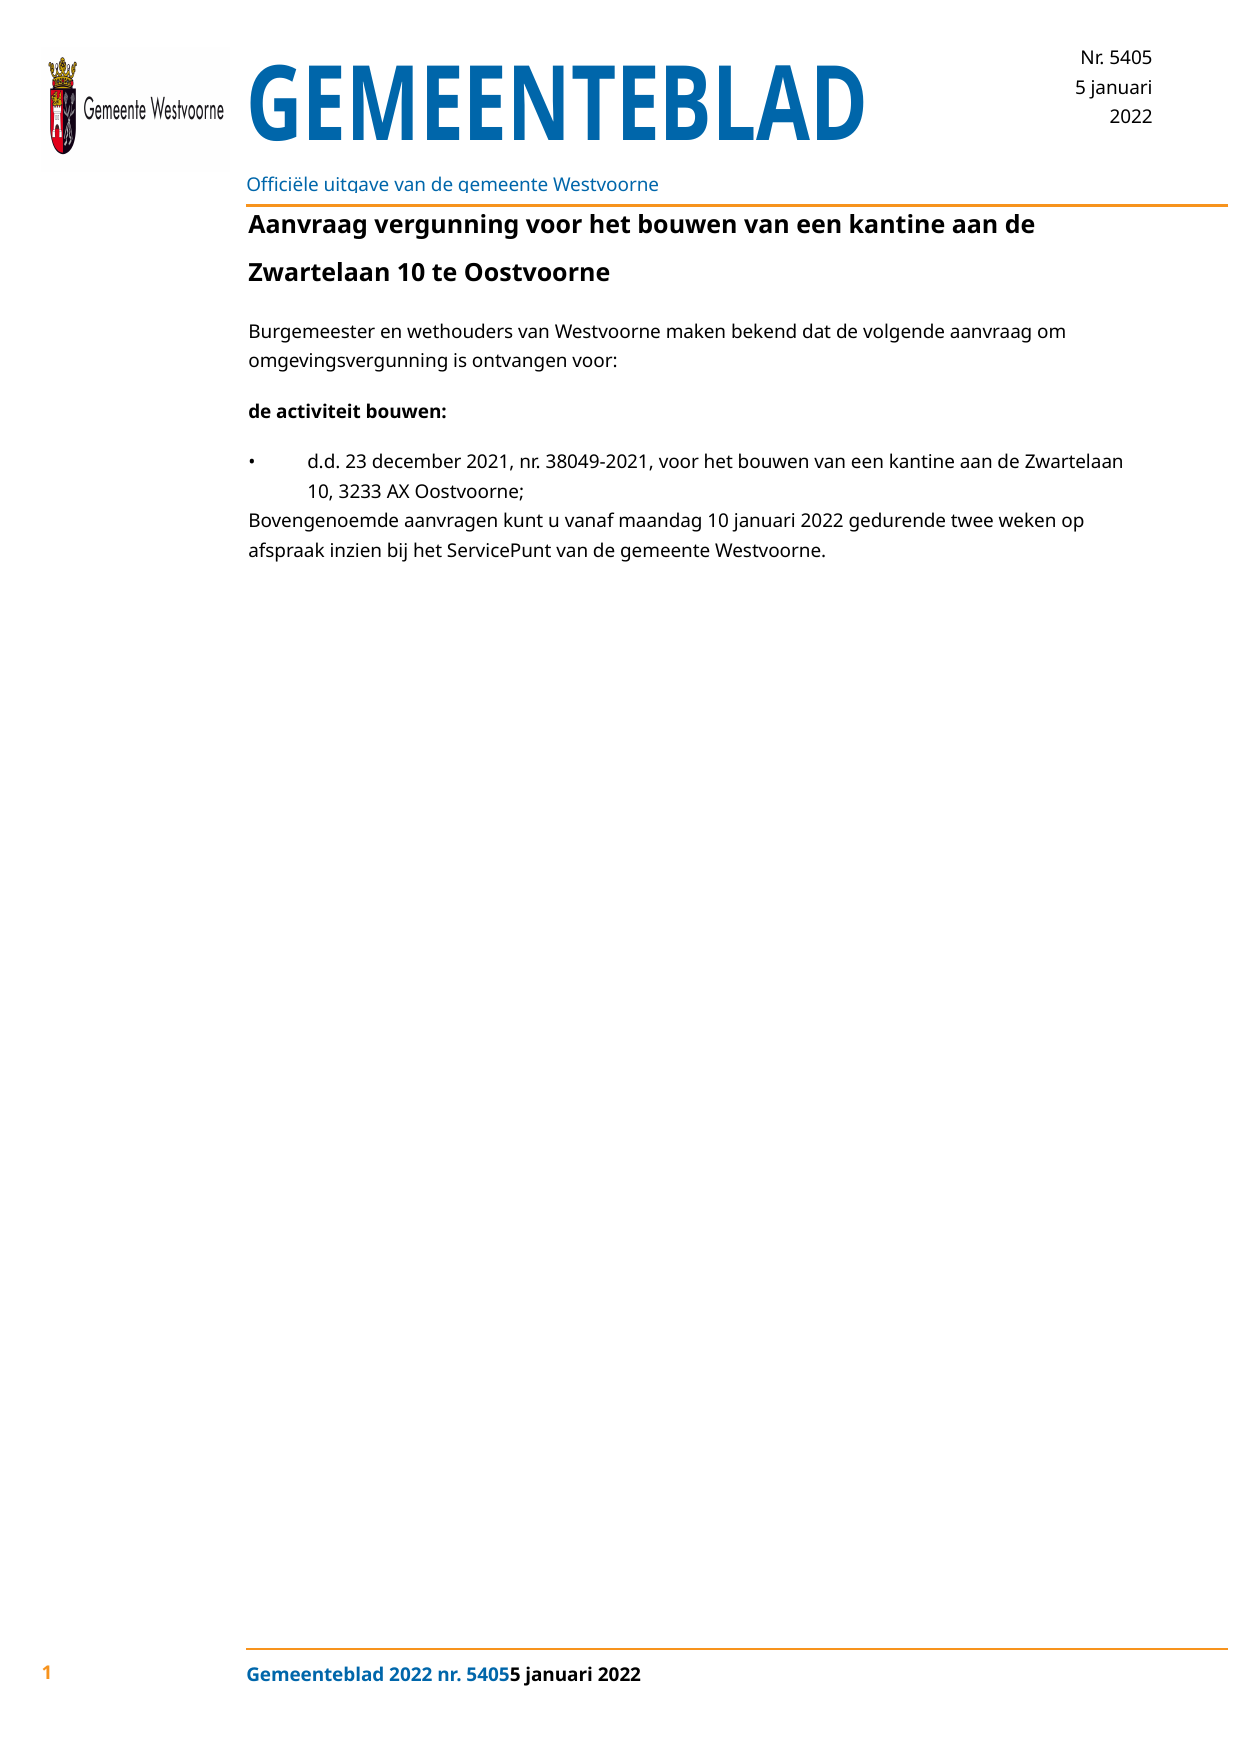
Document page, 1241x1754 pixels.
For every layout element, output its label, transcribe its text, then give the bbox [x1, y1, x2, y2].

list d.d. 23 december 2021, nr. 38049-2021, voor het bouwen van een kantine aan de Zwartelaan 10, 3233 AX Oostvoorne; [248, 448, 1152, 504]
text Burgemeester en wethouders van Westvoorne maken bekend dat de volgende aanvraag om omgevingsvergunning is ontvangen voor: [248, 318, 1152, 373]
picture [41, 47, 231, 172]
text de activiteit bouwen: [248, 398, 1152, 424]
text Bovengenoemde aanvragen kunt u vanaf maandag 10 januari 2022 gedurende twee weken op afspraak inzien bij het ServicePunt van de gemeente Westvoorne. [248, 507, 1152, 563]
text Aanvraag vergunning voor het bouwen van een kantine aan de Zwartelaan 10 te Oostvoorne [248, 207, 1152, 288]
